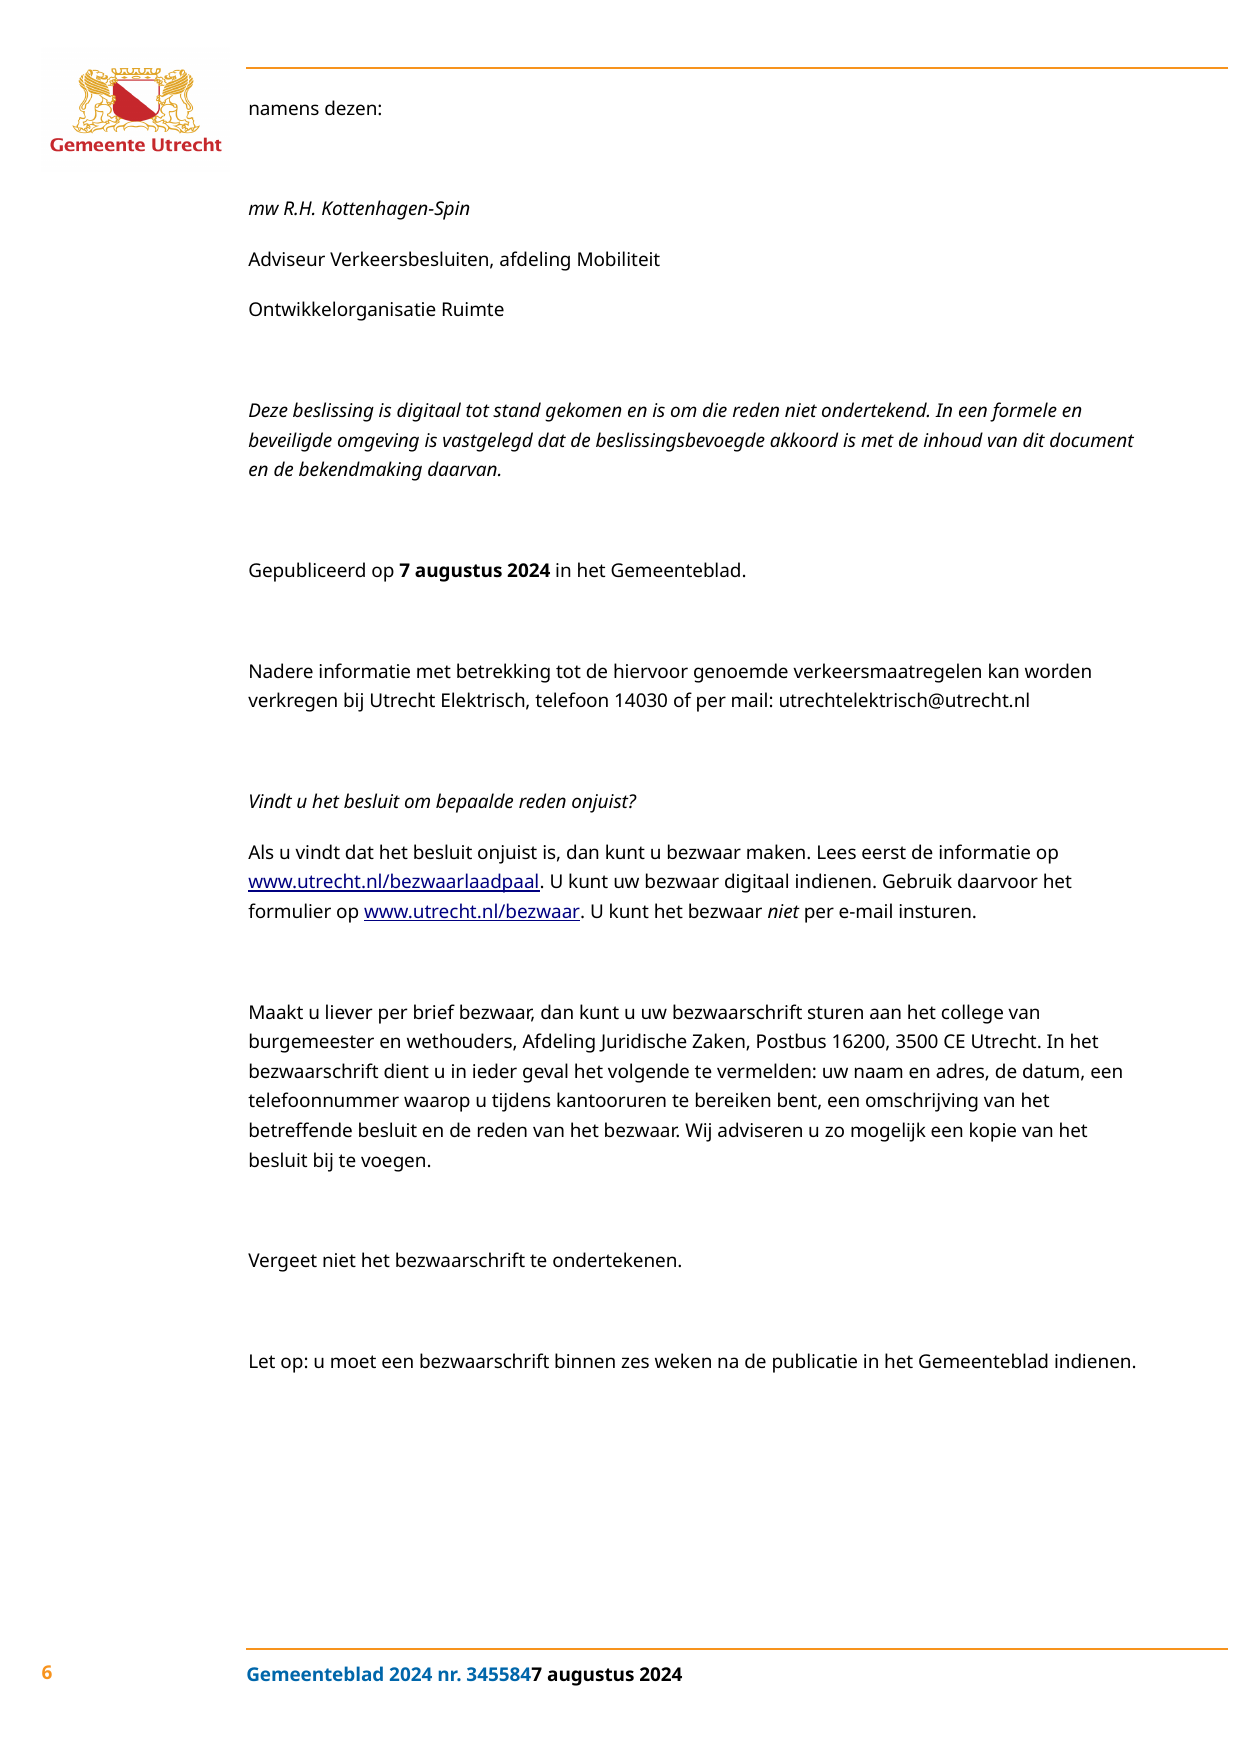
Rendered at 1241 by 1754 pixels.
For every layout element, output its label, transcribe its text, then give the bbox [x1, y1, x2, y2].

text Ontwikkelorganisatie Ruimte [248, 296, 1152, 322]
text Deze beslissing is digitaal tot stand gekomen en is om die reden niet ondertekend. In een formele en beveiligde omgeving is vastgelegd dat de beslissingsbevoegde akkoord is met de inhoud van dit document en de bekendmaking daarvan. [248, 397, 1152, 482]
text mw R.H. Kottenhagen-Spin [248, 196, 1152, 221]
text Adviseur Verkeersbesluiten, afdeling Mobiliteit [248, 246, 1152, 272]
text Maakt u liever per brief bezwaar, dan kunt u uw bezwaarschrift sturen aan het college van burgemeester en wethouders, Afdeling Juridische Zaken, Postbus 16200, 3500 CE Utrecht. In het bezwaarschrift dient u in ieder geval het volgende te vermelden: uw naam en adres, de datum, een telefoonnummer waarop u tijdens kantooruren te bereiken bent, een omschrijving van het betreffende besluit en de reden van het bezwaar. Wij adviseren u zo mogelijk een kopie van het besluit bij te voegen. [248, 999, 1152, 1173]
text Gepubliceerd op 7 augustus 2024 in het Gemeenteblad. [248, 557, 1152, 583]
text namens dezen: [248, 95, 1152, 121]
text Nadere informatie met betrekking tot de hiervoor genoemde verkeersmaatregelen kan worden verkregen bij Utrecht Elektrisch, telefoon 14030 of per mail: utrechtelektrisch@utrecht.nl [248, 658, 1152, 713]
text Vergeet niet het bezwaarschrift te ondertekenen. [248, 1248, 1152, 1273]
text Vindt u het besluit om bepaalde reden onjuist? [248, 788, 1152, 814]
picture [41, 47, 231, 172]
text Als u vindt dat het besluit onjuist is, dan kunt u bezwaar maken. Lees eerst de informatie op www.utrecht.nl/bezwaarlaadpaal. U kunt uw bezwaar digitaal indienen. Gebruik daarvoor het formulier op www.utrecht.nl/bezwaar. U kunt het bezwaar niet per e-mail insturen. [248, 839, 1152, 924]
text Let op: u moet een bezwaarschrift binnen zes weken na de publicatie in het Gemeenteblad indienen. [248, 1348, 1152, 1374]
